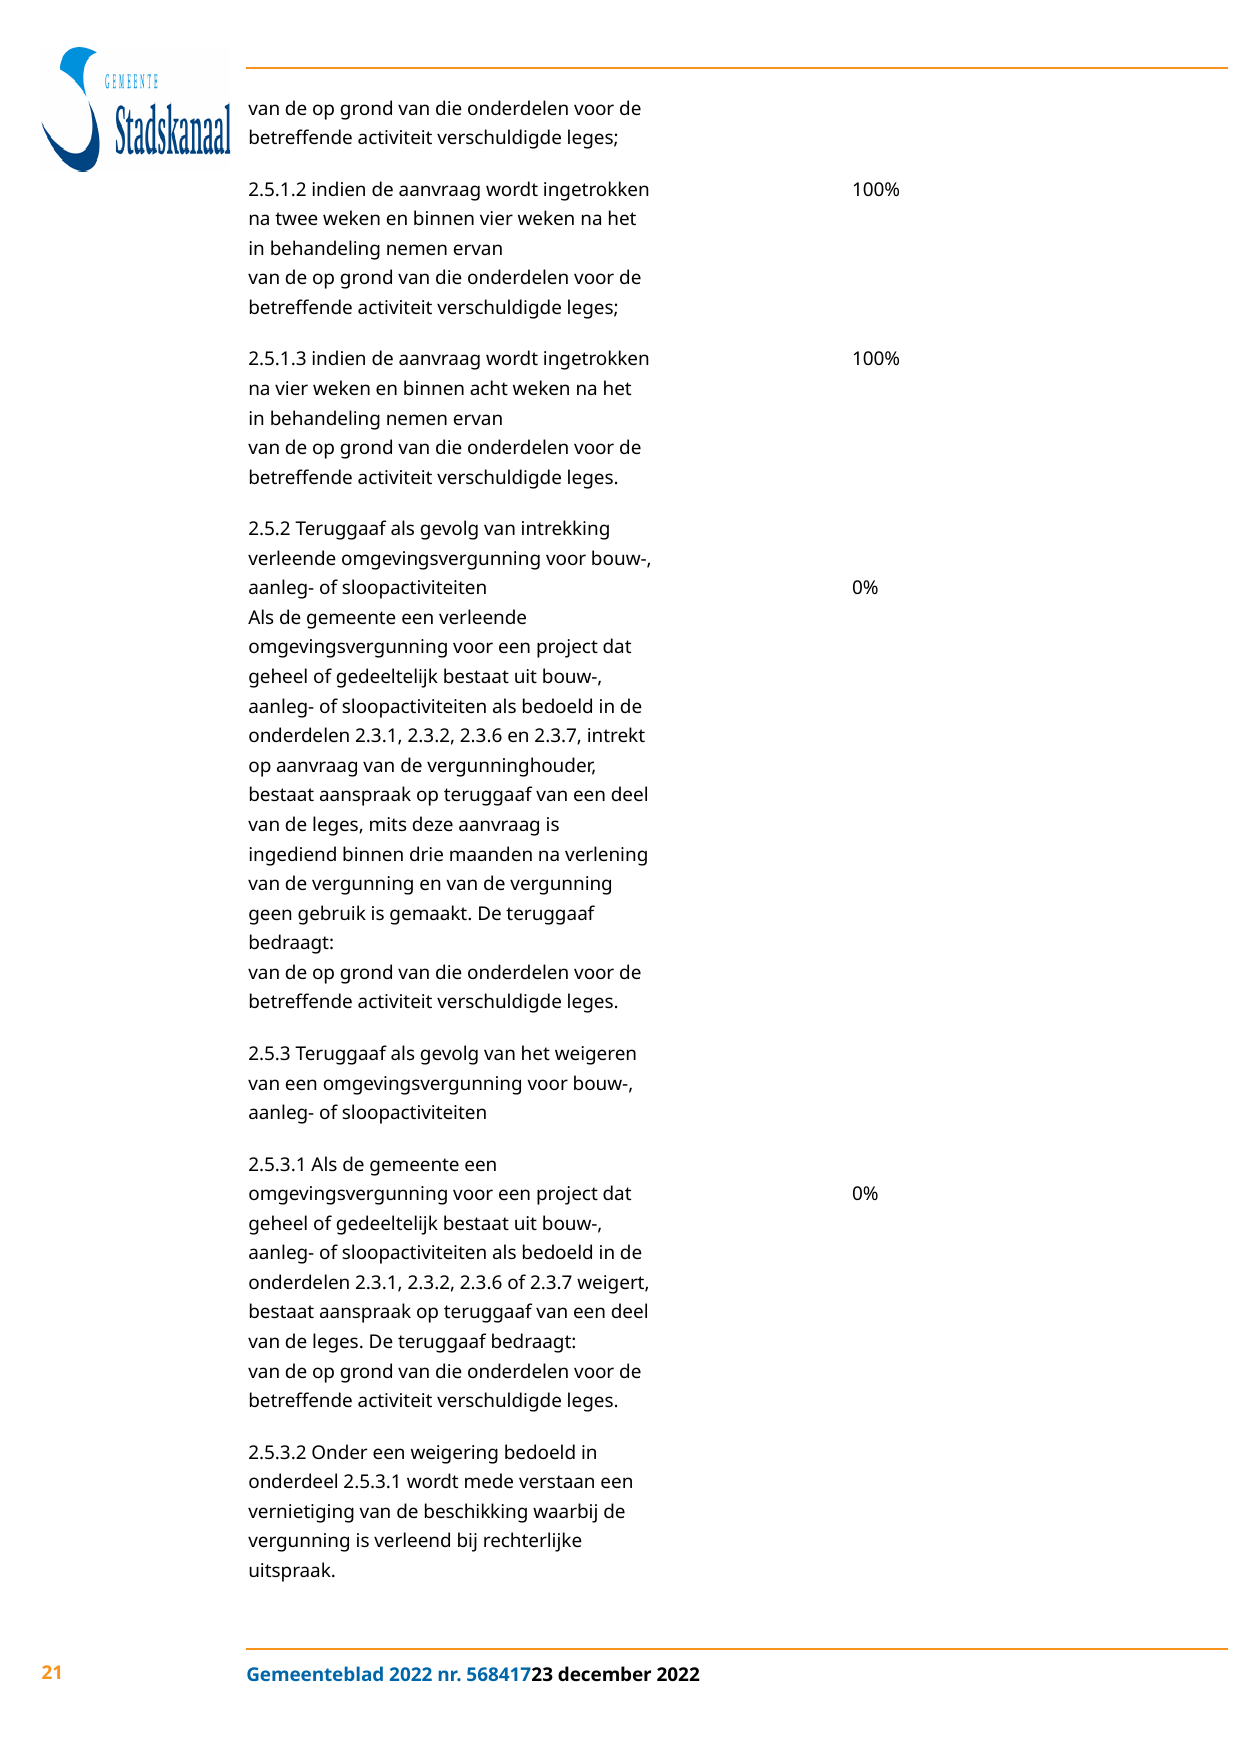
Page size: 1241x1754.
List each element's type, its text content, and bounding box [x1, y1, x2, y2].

table_cell [248, 1583, 652, 1609]
table_cell [652, 346, 852, 490]
table_cell [652, 1583, 852, 1609]
table_cell 2.5.3.1 Als de gemeente een omgevingsvergunning voor een project dat geheel of gedeeltelijk bestaat uit bouw-, aanleg- of sloopactiviteiten als bedoeld in de onderdelen 2.3.1, 2.3.2, 2.3.6 of 2.3.7 weigert, bestaat aanspraak op teruggaaf van een deel van de leges. De teruggaaf bedraagt: van de op grond van die onderdelen voor de betreffende activiteit verschuldigde leges. [248, 1151, 652, 1413]
table_cell [652, 176, 852, 320]
table_cell [652, 515, 852, 1014]
table_cell 2.5.2 Teruggaaf als gevolg van intrekking verleende omgevingsvergunning voor bouw-, aanleg- of sloopactiviteiten Als de gemeente een verleende omgevingsvergunning voor een project dat geheel of gedeeltelijk bestaat uit bouw-, aanleg- of sloopactiviteiten als bedoeld in de onderdelen 2.3.1, 2.3.2, 2.3.6 en 2.3.7, intrekt op aanvraag van de vergunninghouder, bestaat aanspraak op teruggaaf van een deel van de leges, mits deze aanvraag is ingediend binnen drie maanden na verlening van de vergunning en van de vergunning geen gebruik is gemaakt. De teruggaaf bedraagt: van de op grond van die onderdelen voor de betreffende activiteit verschuldigde leges. [248, 515, 652, 1014]
table_cell 100% [852, 346, 1052, 490]
table_cell [248, 1413, 652, 1439]
table_cell 2.5.1.2 indien de aanvraag wordt ingetrokken na twee weken en binnen vier weken na het in behandeling nemen ervan van de op grond van die onderdelen voor de betreffende activiteit verschuldigde leges; [248, 176, 652, 320]
table_cell [652, 1413, 852, 1439]
table_cell 2.5.3.2 Onder een weigering bedoeld in onderdeel 2.5.3.1 wordt mede verstaan een vernietiging van de beschikking waarbij de vergunning is verleend bij rechterlijke uitspraak. [248, 1439, 652, 1583]
table_cell [852, 1583, 1052, 1609]
table_cell [652, 320, 852, 346]
table_cell [652, 1015, 852, 1040]
table_cell [652, 490, 852, 515]
table_cell [852, 1040, 1052, 1125]
table_cell [652, 1439, 852, 1583]
table_cell [852, 1439, 1052, 1583]
table_cell 2.5.3 Teruggaaf als gevolg van het weigeren van een omgevingsvergunning voor bouw-, aanleg- of sloopactiviteiten [248, 1040, 652, 1125]
table_cell [852, 490, 1052, 515]
table_cell 2.5.1.3 indien de aanvraag wordt ingetrokken na vier weken en binnen acht weken na het in behandeling nemen ervan van de op grond van die onderdelen voor de betreffende activiteit verschuldigde leges. [248, 346, 652, 490]
table_cell [248, 1015, 652, 1040]
table_cell [652, 95, 852, 150]
table_cell [852, 320, 1052, 346]
table_cell [652, 1151, 852, 1413]
table_cell [652, 150, 852, 176]
table_cell [852, 150, 1052, 176]
table_cell 100% [852, 176, 1052, 320]
table_cell [852, 1125, 1052, 1151]
table_cell [852, 1015, 1052, 1040]
table_cell [248, 490, 652, 515]
table_cell 0% [852, 515, 1052, 1014]
table_cell [652, 1125, 852, 1151]
table_cell [248, 1125, 652, 1151]
table_cell [652, 1040, 852, 1125]
table_cell [852, 95, 1052, 150]
table_cell [248, 320, 652, 346]
table_cell [248, 150, 652, 176]
picture [41, 47, 231, 172]
table_cell 0% [852, 1151, 1052, 1413]
table_cell [852, 1413, 1052, 1439]
table_cell van de op grond van die onderdelen voor de betreffende activiteit verschuldigde leges; [248, 95, 652, 150]
